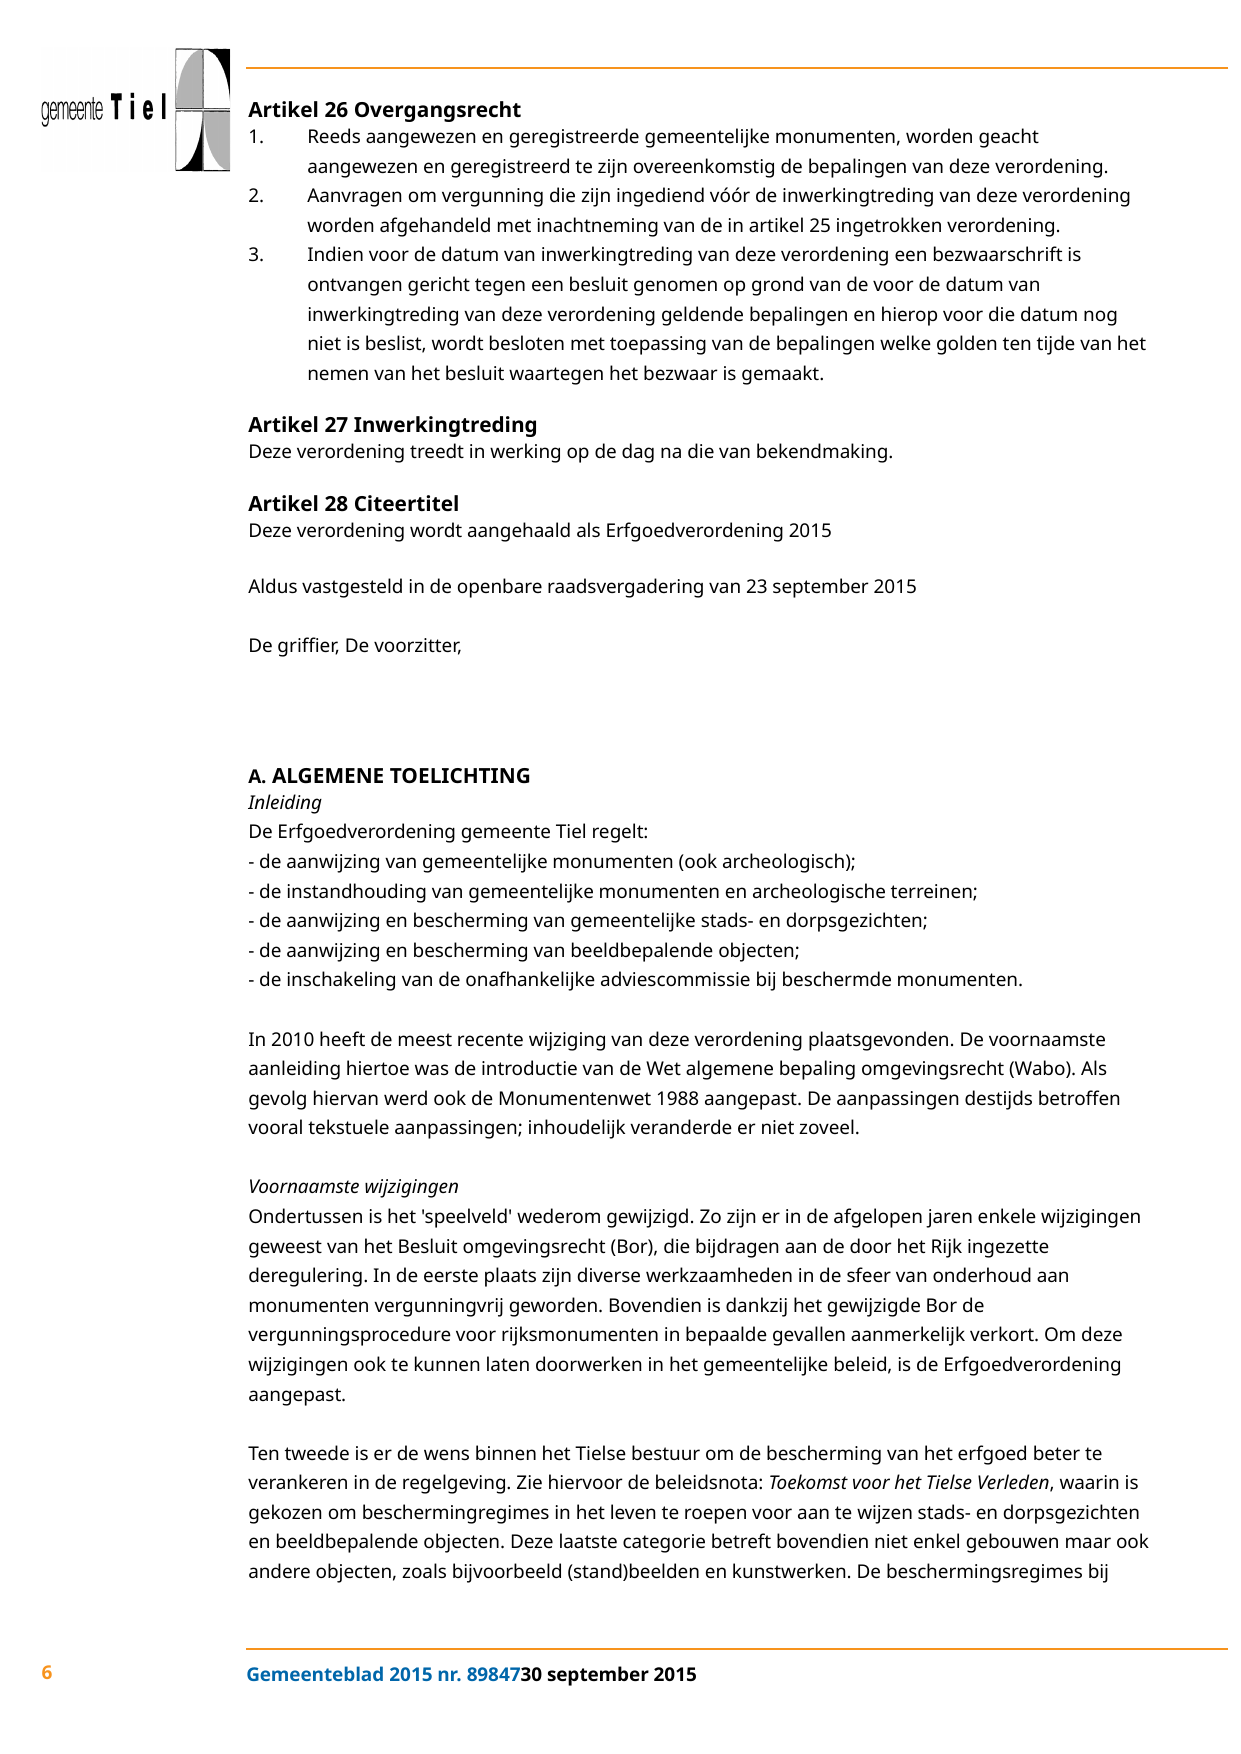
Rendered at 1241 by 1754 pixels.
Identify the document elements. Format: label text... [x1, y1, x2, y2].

text Ondertussen is het 'speelveld' wederom gewijzigd. Zo zijn er in de afgelopen jaren enkele wijzigingen geweest van het Besluit omgevingsrecht (Bor), die bijdragen aan de door het Rijk ingezette deregulering. In de eerste plaats zijn diverse werkzaamheden in de sfeer van onderhoud aan monumenten vergunningvrij geworden. Bovendien is dankzij het gewijzigde Bor de vergunningsprocedure voor rijksmonumenten in bepaalde gevallen aanmerkelijk verkort. Om deze wijzigingen ook te kunnen laten doorwerken in het gemeentelijke beleid, is de Erfgoedverordening aangepast. [248, 1203, 1152, 1407]
text Deze verordening wordt aangehaald als Erfgoedverordening 2015 [248, 518, 1152, 543]
text - de aanwijzing van gemeentelijke monumenten (ook archeologisch); [248, 848, 1152, 874]
text De griffier, De voorzitter, [248, 632, 1152, 658]
text De Erfgoedverordening gemeente Tiel regelt: [248, 819, 1152, 844]
picture [41, 47, 231, 172]
text Ten tweede is er de wens binnen het Tielse bestuur om de bescherming van het erfgoed beter te verankeren in de regelgeving. Zie hiervoor de beleidsnota: Toekomst voor het Tielse Verleden, waarin is gekozen om beschermingregimes in het leven te roepen voor aan te wijzen stads- en dorpsgezichten en beeldbepalende objecten. Deze laatste categorie betreft bovendien niet enkel gebouwen maar ook andere objecten, zoals bijvoorbeeld (stand)beelden en kunstwerken. De beschermingsregimes bij [248, 1440, 1152, 1584]
text A. ALGEMENE TOELICHTING [248, 761, 1152, 789]
list Reeds aangewezen en geregistreerde gemeentelijke monumenten, worden geacht aangewezen en geregistreerd te zijn overeenkomstig de bepalingen van deze verordening. [248, 123, 1152, 178]
text Aldus vastgesteld in de openbare raadsvergadering van 23 september 2015 [248, 573, 1152, 599]
text Artikel 27 Inwerkingtreding [248, 410, 1152, 439]
list Indien voor de datum van inwerkingtreding van deze verordening een bezwaarschrift is ontvangen gericht tegen een besluit genomen op grond van de voor de datum van inwerkingtreding van deze verordening geldende bepalingen en hierop voor die datum nog niet is beslist, wordt besloten met toepassing van de bepalingen welke golden ten tijde van het nemen van het besluit waartegen het bezwaar is gemaakt. [248, 242, 1152, 386]
text - de instandhouding van gemeentelijke monumenten en archeologische terreinen; [248, 878, 1152, 904]
text - de inschakeling van de onafhankelijke adviescommissie bij beschermde monumenten. [248, 967, 1152, 992]
text Voornaamste wijzigingen [248, 1174, 1152, 1199]
text In 2010 heeft de meest recente wijziging van deze verordening plaatsgevonden. De voornaamste aanleiding hiertoe was de introductie van de Wet algemene bepaling omgevingsrecht (Wabo). Als gevolg hiervan werd ook de Monumentenwet 1988 aangepast. De aanpassingen destijds betroffen vooral tekstuele aanpassingen; inhoudelijk veranderde er niet zoveel. [248, 1026, 1152, 1140]
text Deze verordening treedt in werking op de dag na die van bekendmaking. [248, 439, 1152, 464]
list Aanvragen om vergunning die zijn ingediend vóór de inwerkingtreding van deze verordening worden afgehandeld met inachtneming van de in artikel 25 ingetrokken verordening. [248, 182, 1152, 238]
text - de aanwijzing en bescherming van beeldbepalende objecten; [248, 937, 1152, 963]
text Inleiding [248, 789, 1152, 815]
text Artikel 26 Overgangsrecht [248, 95, 1152, 123]
text - de aanwijzing en bescherming van gemeentelijke stads- en dorpsgezichten; [248, 907, 1152, 933]
text Artikel 28 Citeertitel [248, 489, 1152, 518]
